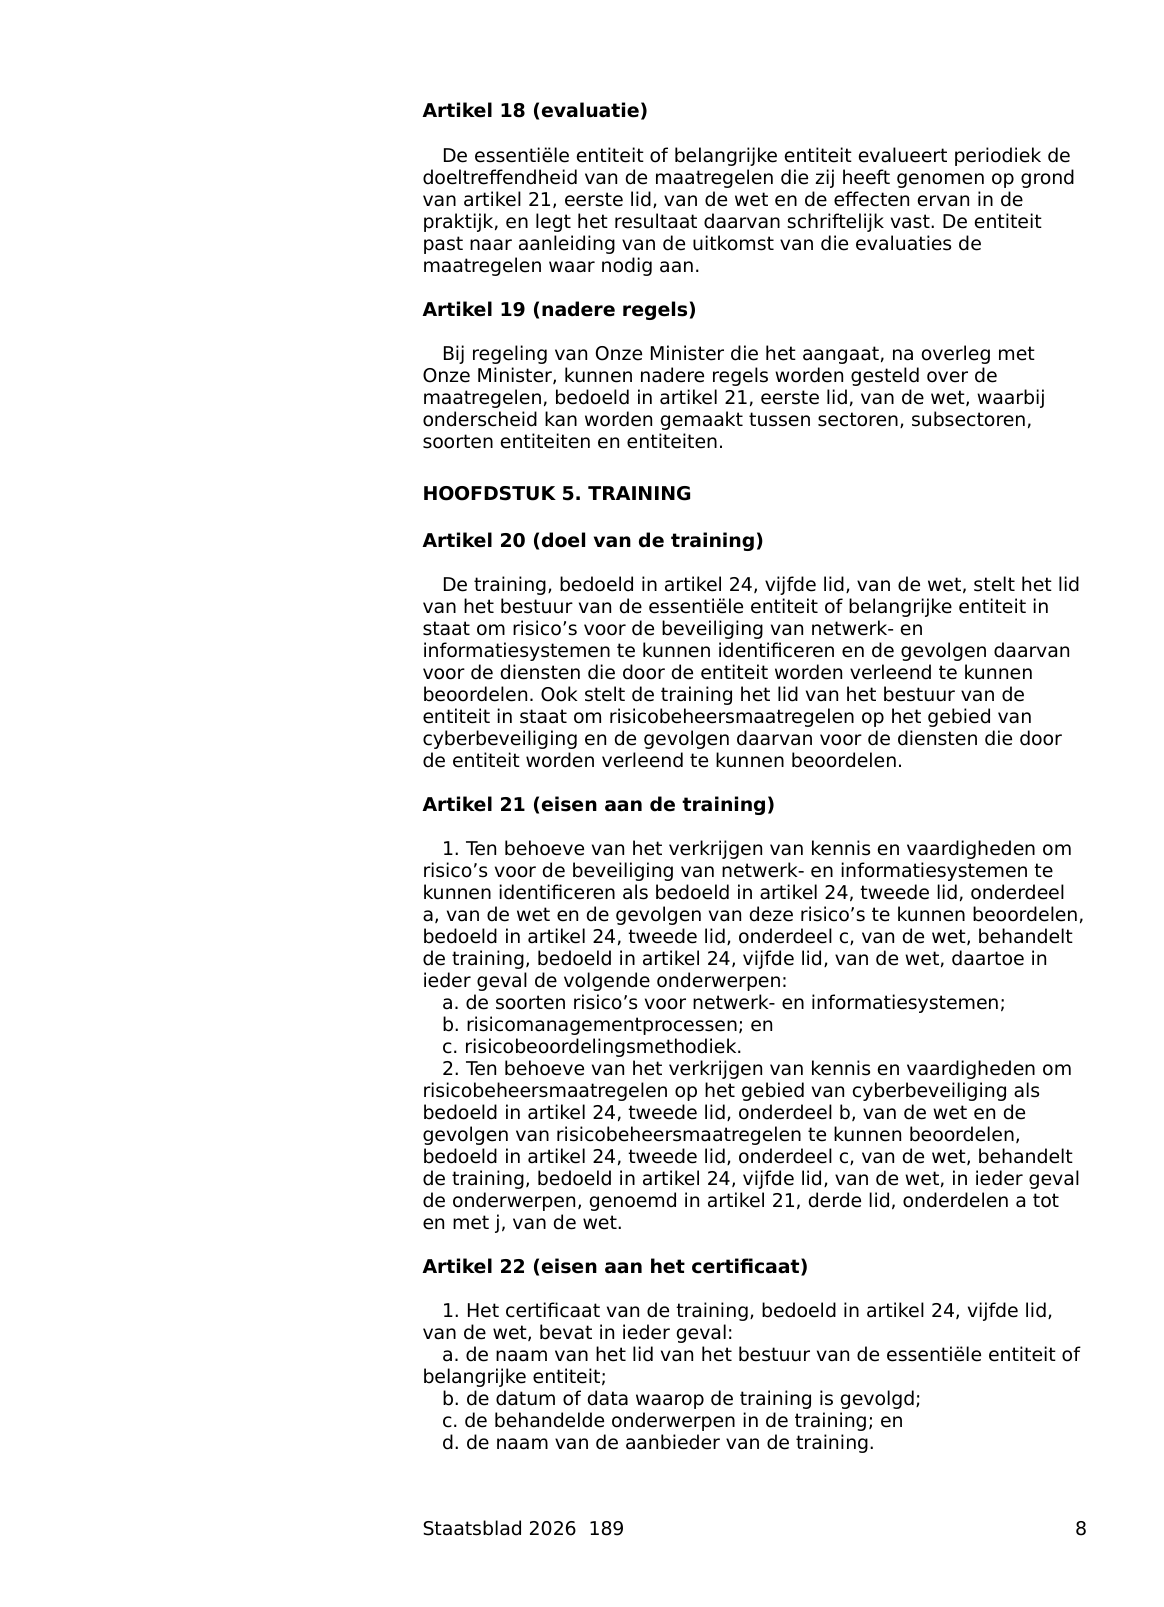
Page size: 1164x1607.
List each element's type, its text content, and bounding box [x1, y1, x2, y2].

text b. risicomanagementprocessen; en [422, 1014, 1087, 1036]
text c. risicobeoordelingsmethodiek. [422, 1036, 1087, 1058]
subtitle Artikel 18 (evaluatie) [422, 100, 1087, 122]
subtitle Artikel 22 (eisen aan het certificaat) [422, 1256, 1087, 1278]
text De essentiële entiteit of belangrijke entiteit evalueert periodiek de doeltreffendheid van de maatregelen die zij heeft genomen op grond van artikel 21, eerste lid, van de wet en de effecten ervan in de praktijk, en legt het resultaat daarvan schriftelijk vast. De entiteit past naar aanleiding van de uitkomst van die evaluaties de maatregelen waar nodig aan. [422, 144, 1087, 276]
subtitle Artikel 21 (eisen aan de training) [422, 794, 1087, 816]
text a. de soorten risico’s voor netwerk- en informatiesystemen; [422, 992, 1087, 1014]
subtitle Artikel 19 (nadere regels) [422, 299, 1087, 321]
text d. de naam van de aanbieder van de training. [422, 1432, 1087, 1454]
text 1. Ten behoeve van het verkrijgen van kennis en vaardigheden om risico’s voor de beveiliging van netwerk- en informatiesystemen te kunnen identificeren als bedoeld in artikel 24, tweede lid, onderdeel a, van de wet en de gevolgen van deze risico’s te kunnen beoordelen, bedoeld in artikel 24, tweede lid, onderdeel c, van de wet, behandelt de training, bedoeld in artikel 24, vijfde lid, van de wet, daartoe in ieder geval de volgende onderwerpen: [422, 838, 1087, 992]
text 2. Ten behoeve van het verkrijgen van kennis en vaardigheden om risicobeheersmaatregelen op het gebied van cyberbeveiliging als bedoeld in artikel 24, tweede lid, onderdeel b, van de wet en de gevolgen van risicobeheersmaatregelen te kunnen beoordelen, bedoeld in artikel 24, tweede lid, onderdeel c, van de wet, behandelt de training, bedoeld in artikel 24, vijfde lid, van de wet, in ieder geval de onderwerpen, genoemd in artikel 21, derde lid, onderdelen a tot en met j, van de wet. [422, 1058, 1087, 1234]
subtitle HOOFDSTUK 5. TRAINING [422, 483, 1087, 505]
text c. de behandelde onderwerpen in de training; en [422, 1410, 1087, 1432]
text b. de datum of data waarop de training is gevolgd; [422, 1388, 1087, 1410]
text a. de naam van het lid van het bestuur van de essentiële entiteit of belangrijke entiteit; [422, 1344, 1087, 1388]
text Bij regeling van Onze Minister die het aangaat, na overleg met Onze Minister, kunnen nadere regels worden gesteld over de maatregelen, bedoeld in artikel 21, eerste lid, van de wet, waarbij onderscheid kan worden gemaakt tussen sectoren, subsectoren, soorten entiteiten en entiteiten. [422, 343, 1087, 453]
text De training, bedoeld in artikel 24, vijfde lid, van de wet, stelt het lid van het bestuur van de essentiële entiteit of belangrijke entiteit in staat om risico’s voor de beveiliging van netwerk- en informatiesystemen te kunnen identificeren en de gevolgen daarvan voor de diensten die door de entiteit worden verleend te kunnen beoordelen. Ook stelt de training het lid van het bestuur van de entiteit in staat om risicobeheersmaatregelen op het gebied van cyberbeveiliging en de gevolgen daarvan voor de diensten die door de entiteit worden verleend te kunnen beoordelen. [422, 574, 1087, 772]
subtitle Artikel 20 (doel van de training) [422, 530, 1087, 552]
text 1. Het certificaat van de training, bedoeld in artikel 24, vijfde lid, van de wet, bevat in ieder geval: [422, 1300, 1087, 1344]
